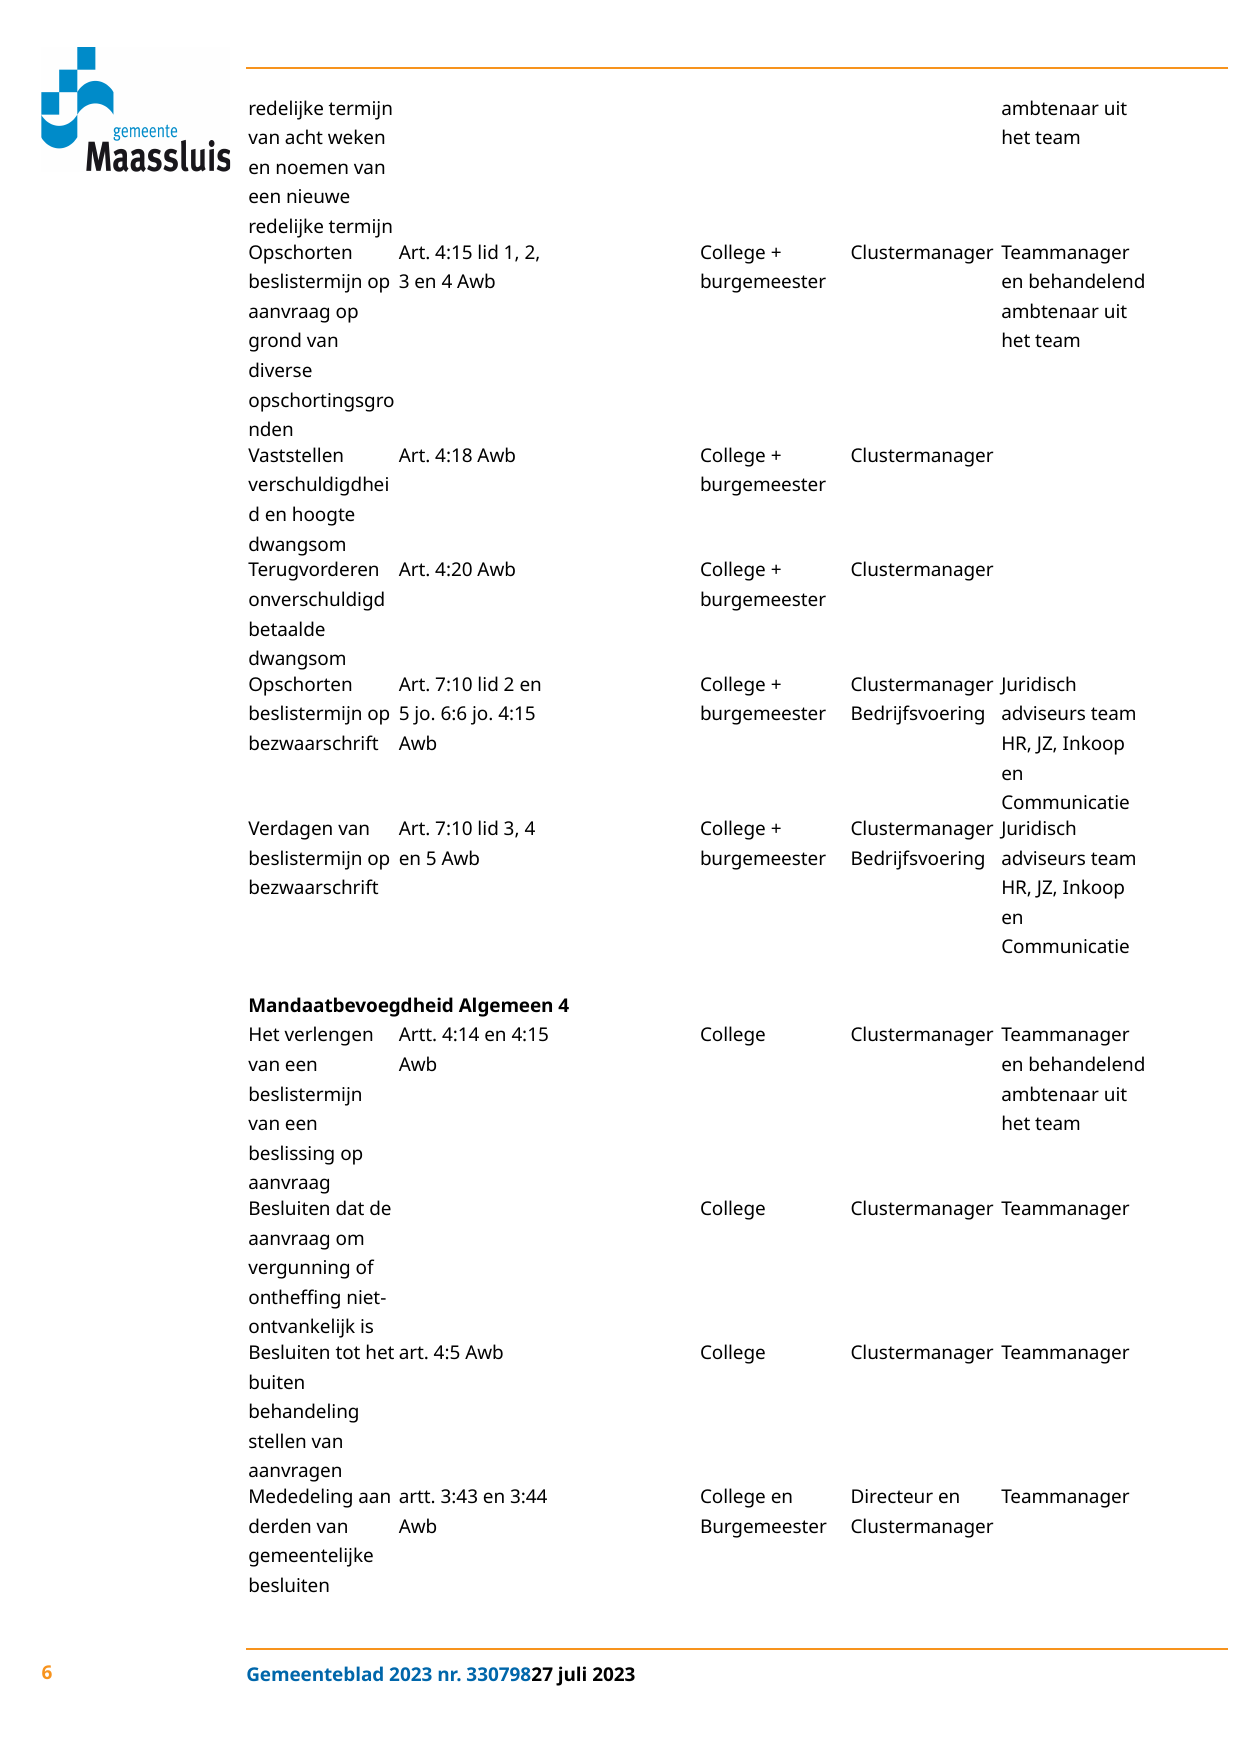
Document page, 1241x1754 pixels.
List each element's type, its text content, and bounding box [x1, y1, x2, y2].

table_cell [549, 1339, 700, 1483]
table_cell [549, 442, 700, 557]
table_cell [1001, 557, 1152, 671]
picture [41, 47, 77, 92]
table_cell Clustermanager [850, 557, 1001, 671]
table_cell Clustermanager [850, 442, 1001, 557]
table_cell College en Burgemeester [700, 1484, 850, 1598]
table_cell College + burgemeester [700, 442, 850, 557]
table_cell Teammanager [1001, 1195, 1152, 1339]
table_header College [700, 1022, 850, 1195]
table_cell Opschorten beslistermijn op aanvraag op grond van diverse opschortingsgronden [248, 239, 398, 442]
table_cell College + burgemeester [700, 557, 850, 671]
table_cell [549, 1484, 700, 1598]
table_cell Verdagen van beslistermijn op bezwaarschrift [248, 815, 398, 959]
table_cell Clustermanager [850, 1195, 1001, 1339]
table_header [549, 1022, 700, 1195]
table_cell Clustermanager [850, 239, 1001, 442]
table_cell [549, 1195, 700, 1339]
table_cell Art. 7:10 lid 3, 4 en 5 Awb [399, 815, 549, 959]
table_header Clustermanager [850, 1022, 1001, 1195]
table_cell redelijke termijn van acht weken en noemen van een nieuwe redelijke termijn [248, 95, 398, 239]
table_cell Opschorten beslistermijn op bezwaarschrift [248, 671, 398, 815]
table_cell Teammanager [1001, 1339, 1152, 1483]
table_header Het verlengen van een beslistermijn van een beslissing op aanvraag [248, 1022, 398, 1195]
table_cell [549, 239, 700, 442]
table_cell Art. 4:20 Awb [399, 557, 549, 671]
table_cell [549, 557, 700, 671]
table_cell Vaststellen verschuldigdheid en hoogte dwangsom [248, 442, 398, 557]
text Mandaatbevoegdheid Algemeen 4 [248, 992, 1152, 1018]
table_cell Juridisch adviseurs team HR, JZ, Inkoop en Communicatie [1001, 671, 1152, 815]
table_cell Teammanager en behandelend ambtenaar uit het team [1001, 239, 1152, 442]
table_cell College + burgemeester [700, 671, 850, 815]
table_header Teammanager en behandelend ambtenaar uit het team [1001, 1022, 1152, 1195]
table_header Artt. 4:14 en 4:15 Awb [399, 1022, 549, 1195]
table_cell Art. 4:18 Awb [399, 442, 549, 557]
table_cell Art. 7:10 lid 2 en 5 jo. 6:6 jo. 4:15 Awb [399, 671, 549, 815]
table_cell [549, 671, 700, 815]
table_cell College + burgemeester [700, 815, 850, 959]
table_cell Mededeling aan derden van gemeentelijke besluiten [248, 1484, 398, 1598]
picture [41, 47, 231, 172]
table_cell College [700, 1195, 850, 1339]
table_cell [1001, 442, 1152, 557]
table_cell College + burgemeester [700, 239, 850, 442]
table_cell Clustermanager [850, 1339, 1001, 1483]
table_cell artt. 3:43 en 3:44 Awb [399, 1484, 549, 1598]
table_cell [399, 1195, 549, 1339]
table_cell [399, 95, 549, 239]
table_cell Besluiten dat de aanvraag om vergunning of ontheffing niet-ontvankelijk is [248, 1195, 398, 1339]
table_cell [850, 95, 1001, 239]
table_cell Besluiten tot het buiten behandeling stellen van aanvragen [248, 1339, 398, 1483]
table_cell Art. 4:15 lid 1, 2, 3 en 4 Awb [399, 239, 549, 442]
table_cell Clustermanager Bedrijfsvoering [850, 671, 1001, 815]
table_cell [549, 815, 700, 959]
table_cell Directeur en Clustermanager [850, 1484, 1001, 1598]
table_cell art. 4:5 Awb [399, 1339, 549, 1483]
table_cell Terugvorderen onverschuldigd betaalde dwangsom [248, 557, 398, 671]
table_cell [700, 95, 850, 239]
table_cell [549, 95, 700, 239]
table_cell Teammanager [1001, 1484, 1152, 1598]
table_cell College [700, 1339, 850, 1483]
table_cell Juridisch adviseurs team HR, JZ, Inkoop en Communicatie [1001, 815, 1152, 959]
table_cell ambtenaar uit het team [1001, 95, 1152, 239]
table_cell Clustermanager Bedrijfsvoering [850, 815, 1001, 959]
